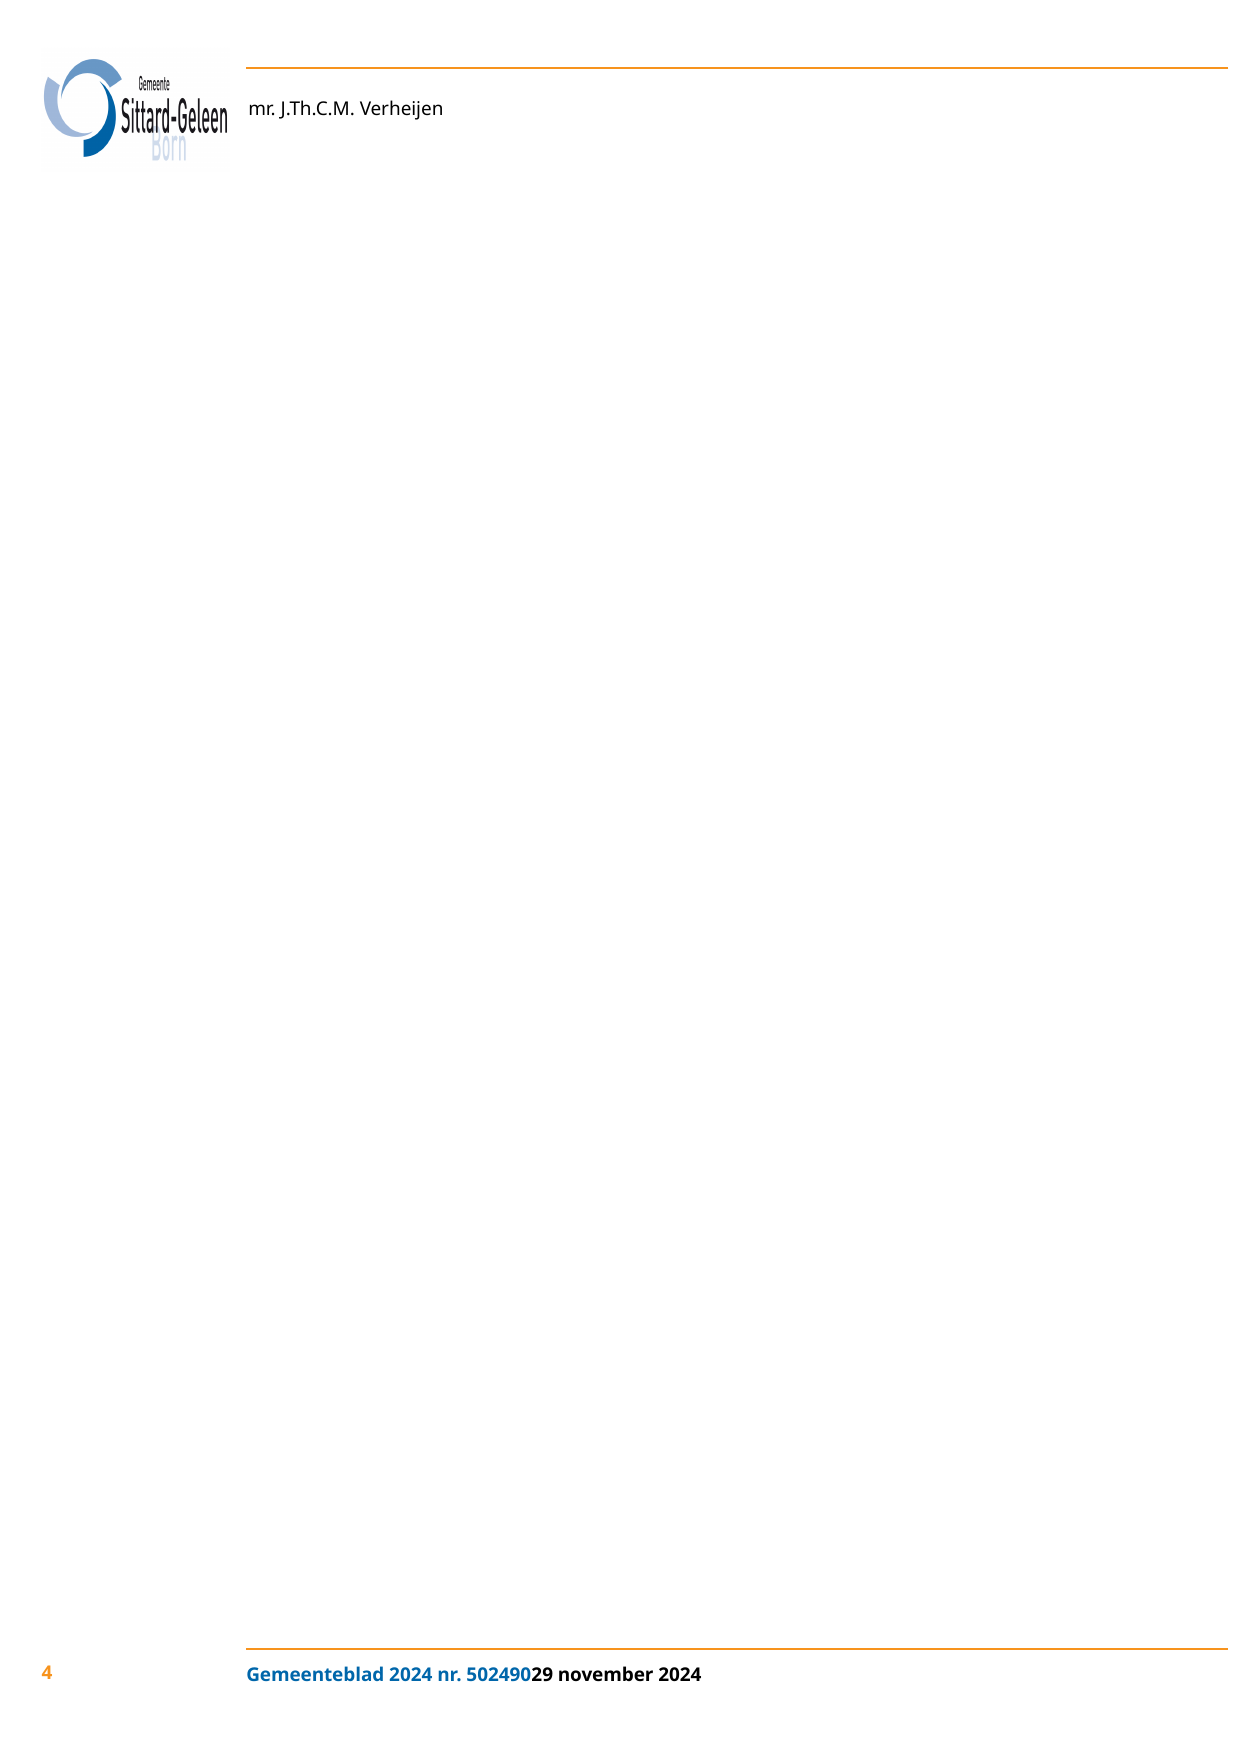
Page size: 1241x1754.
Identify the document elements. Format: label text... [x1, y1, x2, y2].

picture [41, 47, 231, 172]
text mr. J.Th.C.M. Verheijen [248, 95, 1152, 121]
